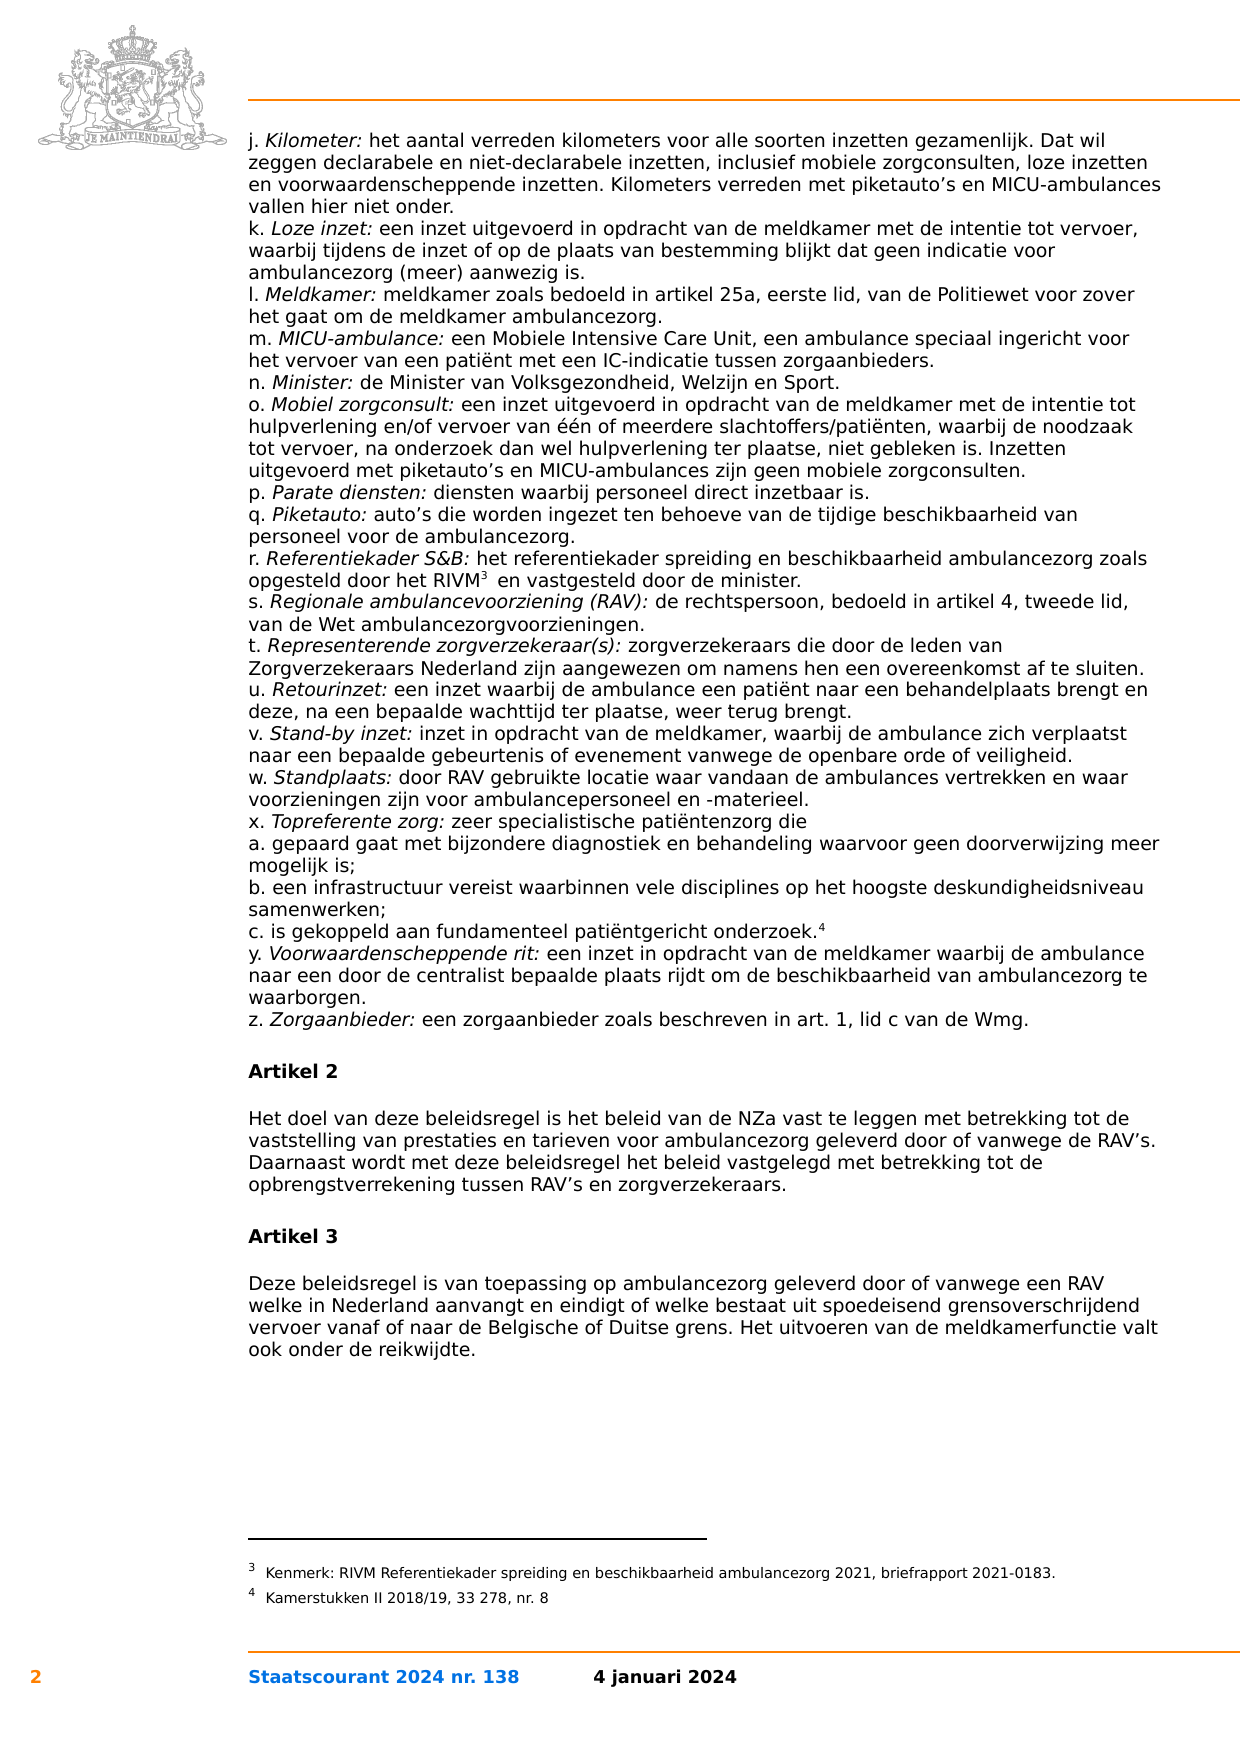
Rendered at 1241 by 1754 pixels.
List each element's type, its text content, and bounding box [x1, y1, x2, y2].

text w. Standplaats: door RAV gebruikte locatie waar vandaan de ambulances vertrekken en waar voorzieningen zijn voor ambulancepersoneel en -materieel. [248, 767, 1163, 811]
text z. Zorgaanbieder: een zorgaanbieder zoals beschreven in art. 1, lid c van de Wmg. [248, 1009, 1163, 1031]
text Kenmerk: RIVM Referentiekader spreiding en beschikbaarheid ambulancezorg 2021, briefrapport 2021-0183. [248, 1561, 1163, 1583]
text q. Piketauto: auto’s die worden ingezet ten behoeve van de tijdige beschikbaarheid van personeel voor de ambulancezorg. [248, 503, 1163, 547]
text j. Kilometer: het aantal verreden kilometers voor alle soorten inzetten gezamenlijk. Dat wil zeggen declarabele en niet-declarabele inzetten, inclusief mobiele zorgconsulten, loze inzetten en voorwaardenscheppende inzetten. Kilometers verreden met piketauto’s en MICU-ambulances vallen hier niet onder. [248, 130, 1163, 218]
picture [38, 25, 227, 150]
text n. Minister: de Minister van Volksgezondheid, Welzijn en Sport. [248, 372, 1163, 394]
text y. Voorwaardenscheppende rit: een inzet in opdracht van de meldkamer waarbij de ambulance naar een door de centralist bepaalde plaats rijdt om de beschikbaarheid van ambulancezorg te waarborgen. [248, 943, 1163, 1009]
text u. Retourinzet: een inzet waarbij de ambulance een patiënt naar een behandelplaats brengt en deze, na een bepaalde wachttijd ter plaatse, weer terug brengt. [248, 679, 1163, 723]
subtitle Artikel 2 [248, 1061, 1163, 1083]
text c. is gekoppeld aan fundamenteel patiëntgericht onderzoek. [248, 921, 1163, 943]
text v. Stand-by inzet: inzet in opdracht van de meldkamer, waarbij de ambulance zich verplaatst naar een bepaalde gebeurtenis of evenement vanwege de openbare orde of veiligheid. [248, 723, 1163, 767]
text k. Loze inzet: een inzet uitgevoerd in opdracht van de meldkamer met de intentie tot vervoer, waarbij tijdens de inzet of op de plaats van bestemming blijkt dat geen indicatie voor ambulancezorg (meer) aanwezig is. [248, 218, 1163, 284]
subtitle Artikel 3 [248, 1226, 1163, 1248]
text o. Mobiel zorgconsult: een inzet uitgevoerd in opdracht van de meldkamer met de intentie tot hulpverlening en/of vervoer van één of meerdere slachtoffers/patiënten, waarbij de noodzaak tot vervoer, na onderzoek dan wel hulpverlening ter plaatse, niet gebleken is. Inzetten uitgevoerd met piketauto’s en MICU-ambulances zijn geen mobiele zorgconsulten. [248, 394, 1163, 482]
text m. MICU-ambulance: een Mobiele Intensive Care Unit, een ambulance speciaal ingericht voor het vervoer van een patiënt met een IC-indicatie tussen zorgaanbieders. [248, 328, 1163, 372]
text x. Topreferente zorg: zeer specialistische patiëntenzorg die [248, 811, 1163, 833]
text b. een infrastructuur vereist waarbinnen vele disciplines op het hoogste deskundigheidsniveau samenwerken; [248, 877, 1163, 921]
text p. Parate diensten: diensten waarbij personeel direct inzetbaar is. [248, 482, 1163, 503]
text l. Meldkamer: meldkamer zoals bedoeld in artikel 25a, eerste lid, van de Politiewet voor zover het gaat om de meldkamer ambulancezorg. [248, 284, 1163, 328]
text Het doel van deze beleidsregel is het beleid van de NZa vast te leggen met betrekking tot de vaststelling van prestaties en tarieven voor ambulancezorg geleverd door of vanwege de RAV’s. Daarnaast wordt met deze beleidsregel het beleid vastgelegd met betrekking tot de opbrengstverrekening tussen RAV’s en zorgverzekeraars. [248, 1108, 1163, 1196]
text Kamerstukken II 2018/19, 33 278, nr. 8 [248, 1586, 1163, 1608]
text a. gepaard gaat met bijzondere diagnostiek en behandeling waarvoor geen doorverwijzing meer mogelijk is; [248, 833, 1163, 877]
text r. Referentiekader S&B: het referentiekader spreiding en beschikbaarheid ambulancezorg zoals opgesteld door het RIVM en vastgesteld door de minister. [248, 547, 1163, 591]
text Deze beleidsregel is van toepassing op ambulancezorg geleverd door of vanwege een RAV welke in Nederland aanvangt en eindigt of welke bestaat uit spoedeisend grensoverschrijdend vervoer vanaf of naar de Belgische of Duitse grens. Het uitvoeren van de meldkamerfunctie valt ook onder de reikwijdte. [248, 1273, 1163, 1361]
text s. Regionale ambulancevoorziening (RAV): de rechtspersoon, bedoeld in artikel 4, tweede lid, van de Wet ambulancezorgvoorzieningen. [248, 591, 1163, 635]
text t. Representerende zorgverzekeraar(s): zorgverzekeraars die door de leden van Zorgverzekeraars Nederland zijn aangewezen om namens hen een overeenkomst af te sluiten. [248, 635, 1163, 679]
